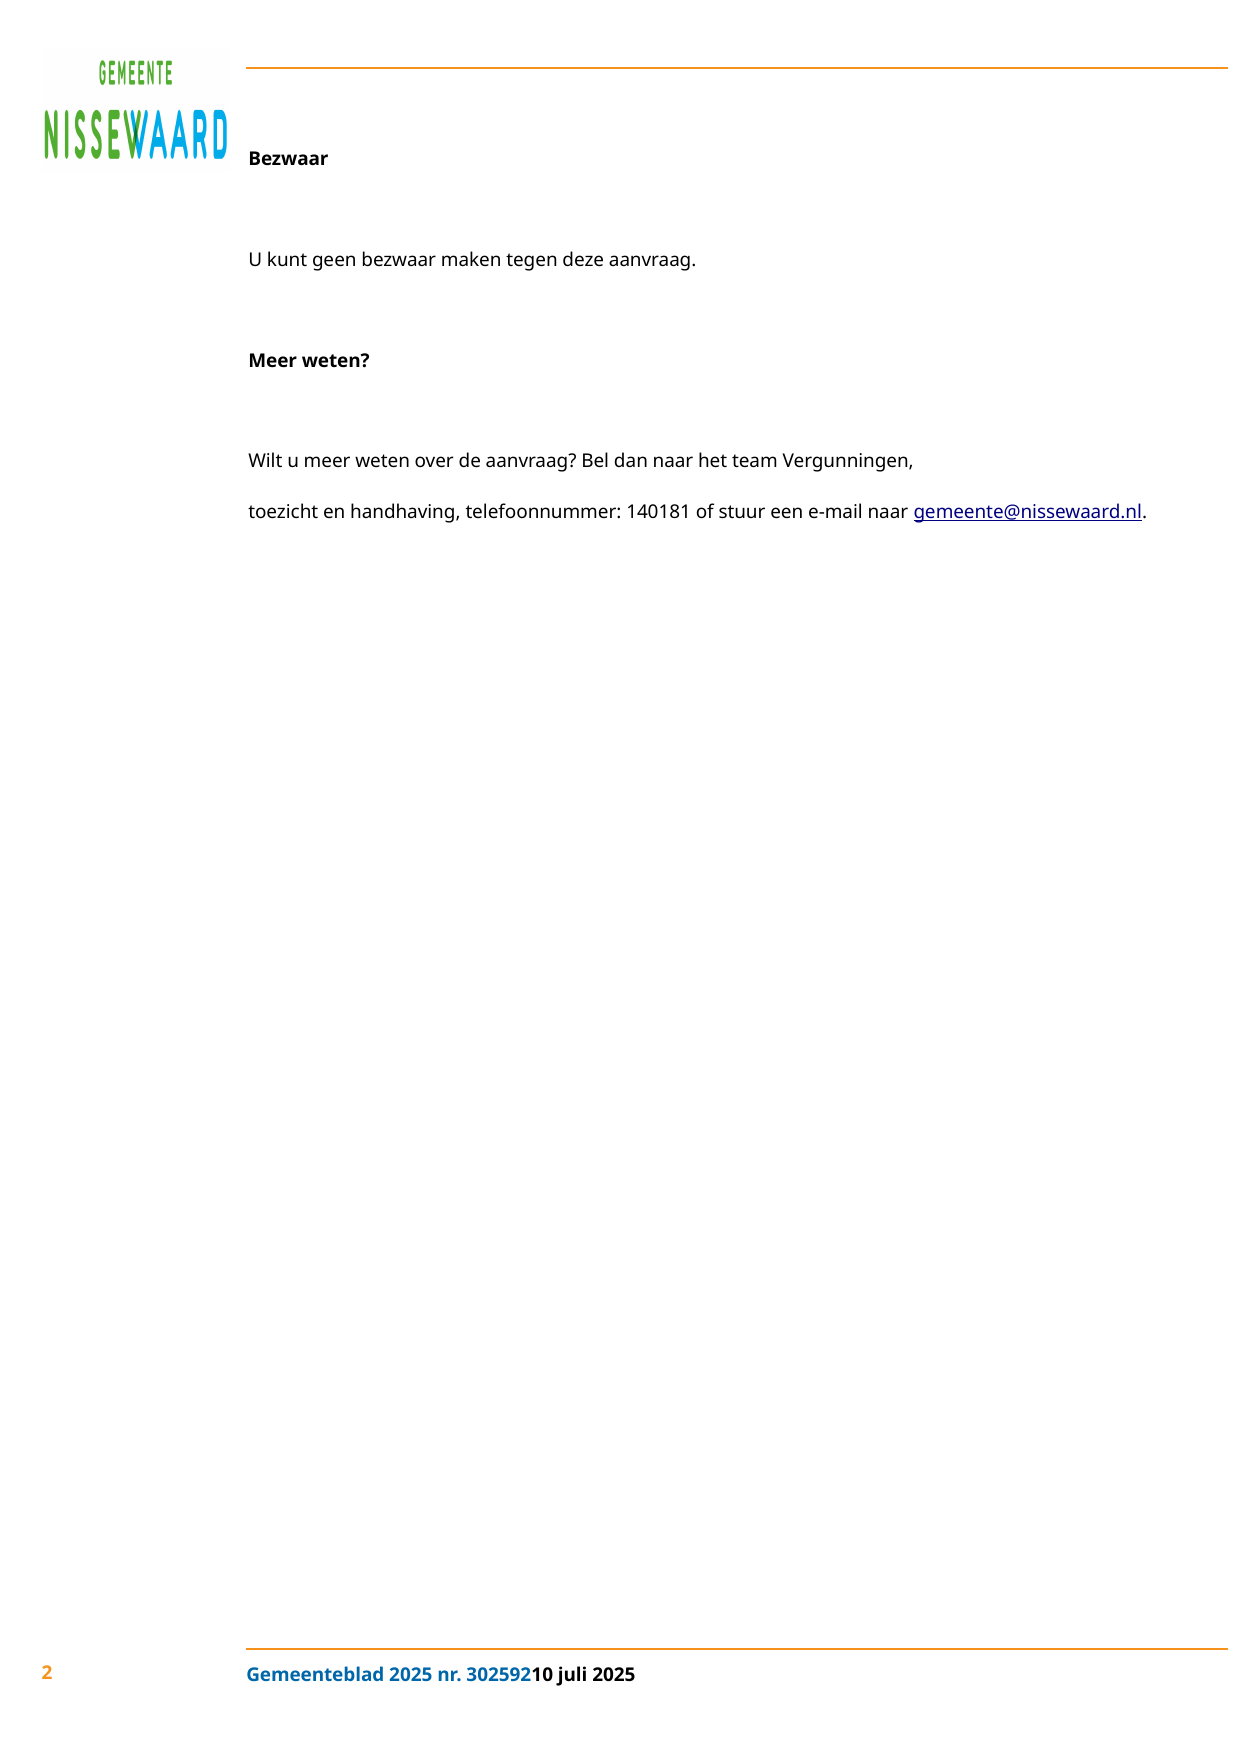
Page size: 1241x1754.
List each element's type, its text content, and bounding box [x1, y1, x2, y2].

text toezicht en handhaving, telefoonnummer: 140181 of stuur een e-mail naar gemeente@nissewaard.nl. [248, 498, 1152, 524]
picture [41, 47, 231, 172]
text Bezwaar [248, 145, 1152, 171]
text U kunt geen bezwaar maken tegen deze aanvraag. [248, 246, 1152, 272]
text Wilt u meer weten over de aanvraag? Bel dan naar het team Vergunningen, [248, 448, 1152, 473]
text Meer weten? [248, 347, 1152, 373]
